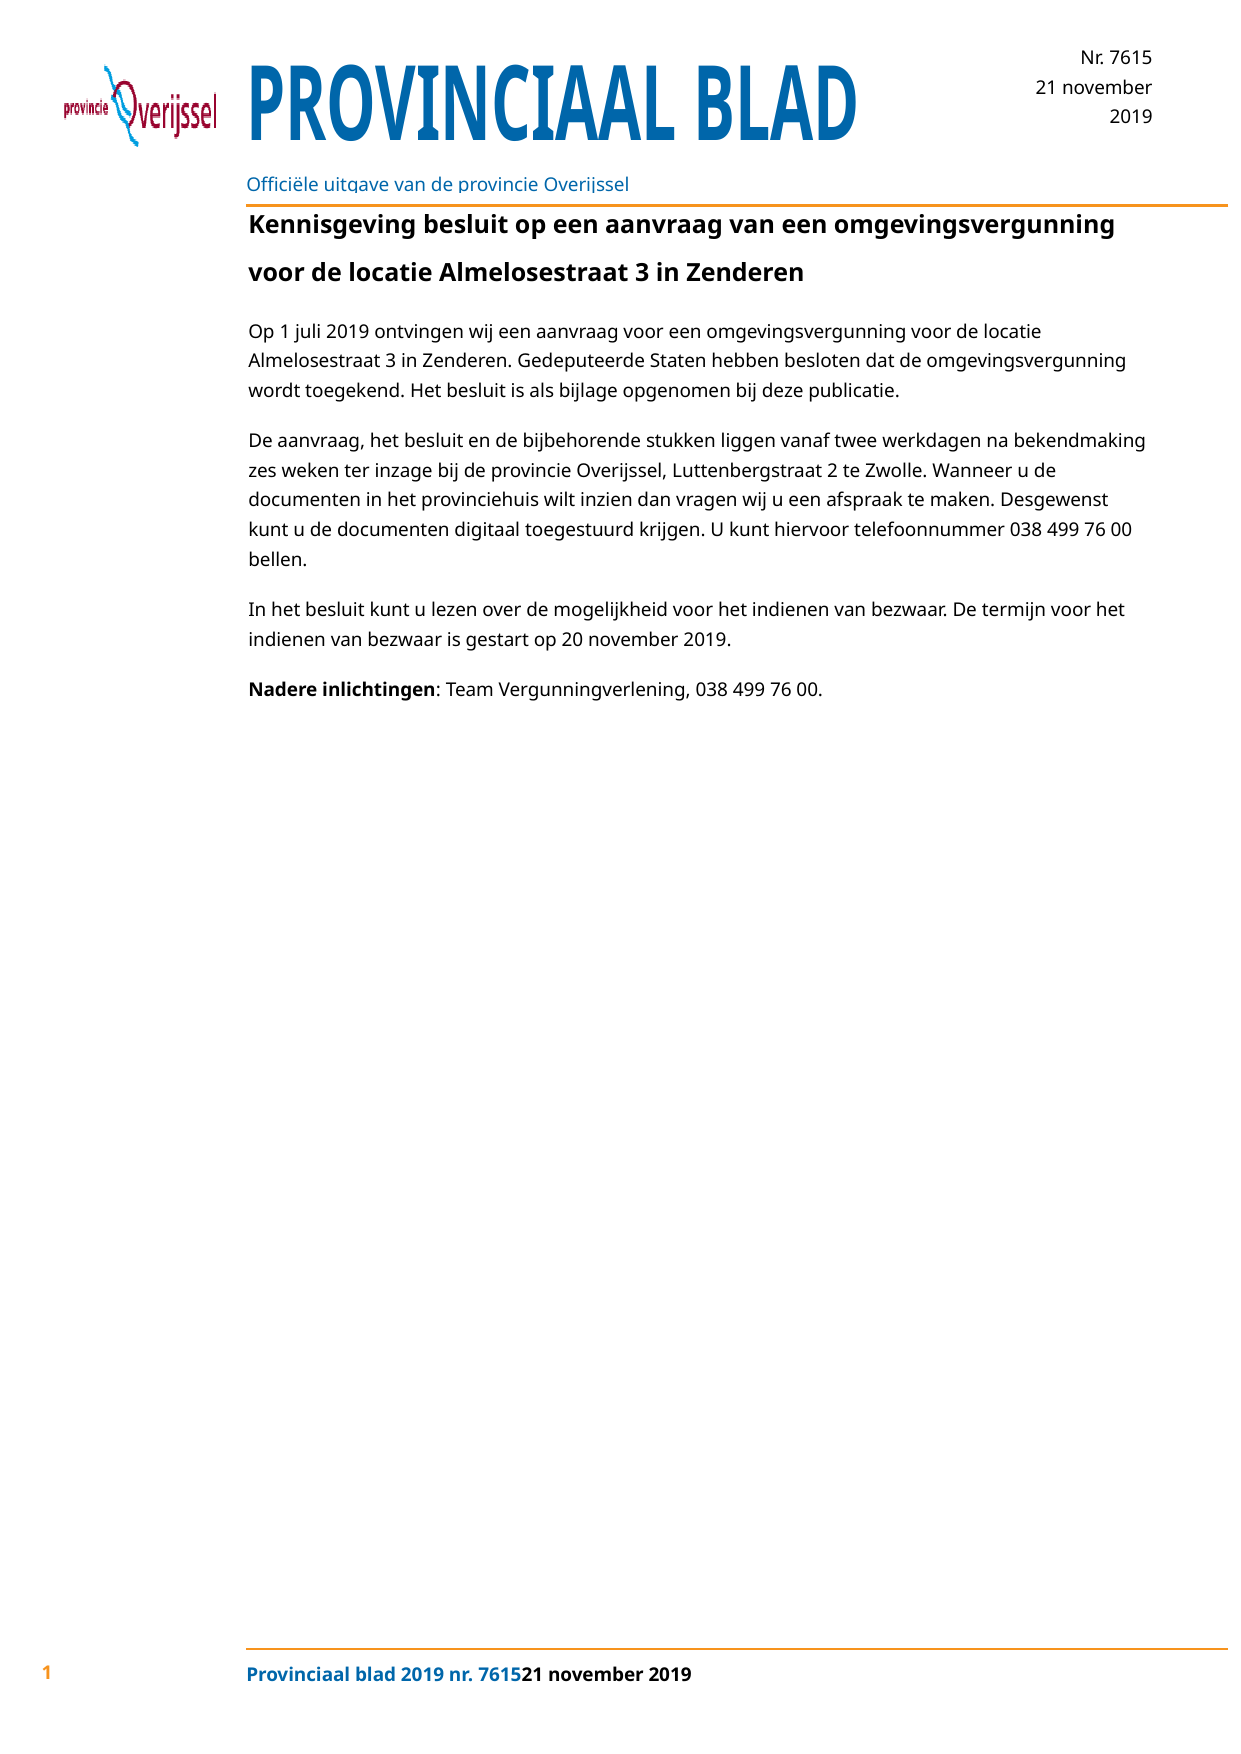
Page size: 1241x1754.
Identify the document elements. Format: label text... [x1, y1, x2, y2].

text Op 1 juli 2019 ontvingen wij een aanvraag voor een omgevingsvergunning voor de locatie Almelosestraat 3 in Zenderen. Gedeputeerde Staten hebben besloten dat de omgevingsvergunning wordt toegekend. Het besluit is als bijlage opgenomen bij deze publicatie. [248, 318, 1152, 403]
text In het besluit kunt u lezen over de mogelijkheid voor het indienen van bezwaar. De termijn voor het indienen van bezwaar is gestart op 20 november 2019. [248, 596, 1152, 652]
text De aanvraag, het besluit en de bijbehorende stukken liggen vanaf twee werkdagen na bekendmaking zes weken ter inzage bij de provincie Overijssel, Luttenbergstraat 2 te Zwolle. Wanneer u de documenten in het provinciehuis wilt inzien dan vragen wij u een afspraak te maken. Desgewenst kunt u de documenten digitaal toegestuurd krijgen. U kunt hiervoor telefoonnummer 038 499 76 00 bellen. [248, 427, 1152, 572]
text Kennisgeving besluit op een aanvraag van een omgevingsvergunning voor de locatie Almelosestraat 3 in Zenderen [248, 207, 1152, 288]
picture [41, 47, 231, 172]
text Nadere inlichtingen: Team Vergunningverlening, 038 499 76 00. [248, 676, 1152, 702]
